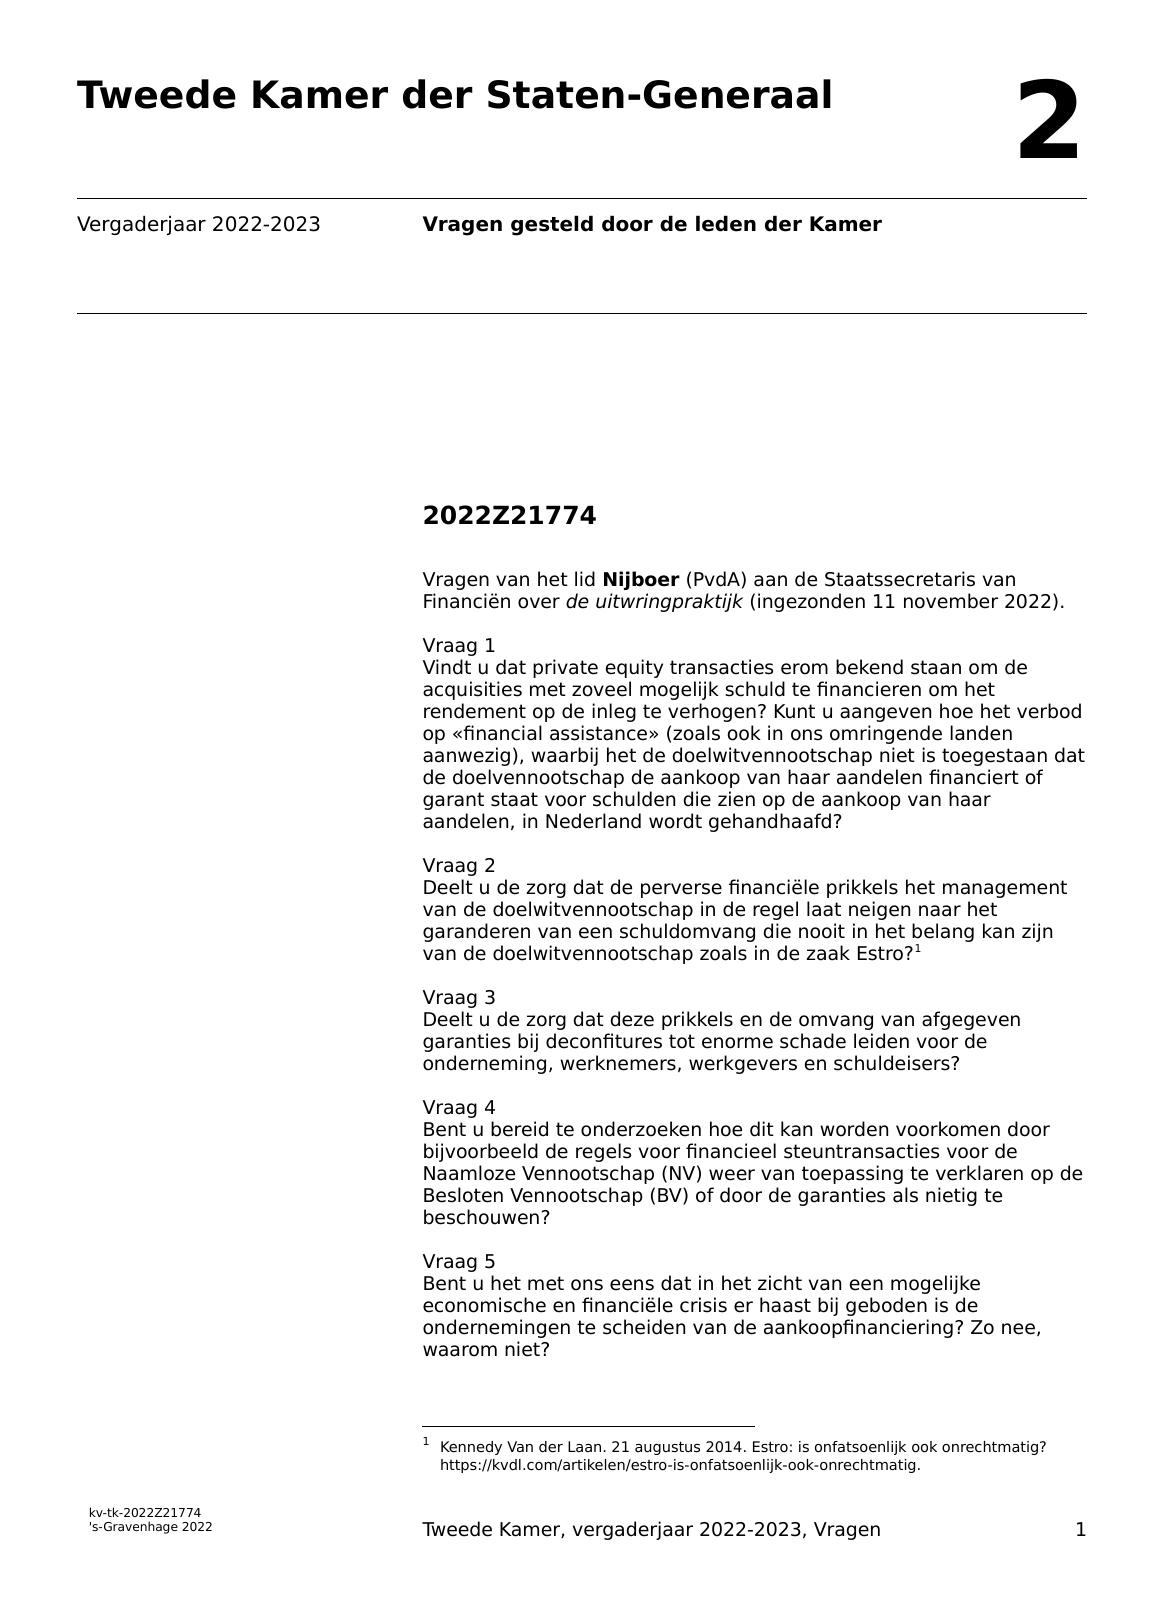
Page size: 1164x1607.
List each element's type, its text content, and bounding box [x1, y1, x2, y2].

table_cell Vragen gesteld door de leden der Kamer [422, 199, 1087, 313]
text Vraag 2 [422, 855, 1087, 877]
text Bent u bereid te onderzoeken hoe dit kan worden voorkomen door bijvoorbeeld de regels voor financieel steuntransacties voor de Naamloze Vennootschap (NV) weer van toepassing te verklaren op de Besloten Vennootschap (BV) of door de garanties als nietig te beschouwen? [422, 1119, 1087, 1229]
text Bent u het met ons eens dat in het zicht van een mogelijke economische en financiële crisis er haast bij geboden is de ondernemingen te scheiden van de aankoopfinanciering? Zo nee, waarom niet? [422, 1273, 1087, 1361]
text Vragen van het lid Nijboer (PvdA) aan de Staatssecretaris van Financiën over de uitwringpraktijk (ingezonden 11 november 2022). [422, 569, 1087, 613]
text Vindt u dat private equity transacties erom bekend staan om de acquisities met zoveel mogelijk schuld te financieren om het rendement op de inleg te verhogen? Kunt u aangeven hoe het verbod op «financial assistance» (zoals ook in ons omringende landen aanwezig), waarbij het de doelwitvennootschap niet is toegestaan dat de doelvennootschap de aankoop van haar aandelen financiert of garant staat voor schulden die zien op de aankoop van haar aandelen, in Nederland wordt gehandhaafd? [422, 657, 1087, 833]
table_header Tweede Kamer der Staten-Generaal [77, 59, 886, 198]
text Kennedy Van der Laan. 21 augustus 2014. Estro: is onfatsoenlijk ook onrechtmatig? https://kvdl.com/artikelen/estro-is-onfatsoenlijk-ook-onrechtmatig. [422, 1435, 1087, 1474]
text Vraag 4 [422, 1097, 1087, 1119]
text Deelt u de zorg dat deze prikkels en de omvang van afgegeven garanties bij deconfitures tot enorme schade leiden voor de onderneming, werknemers, werkgevers en schuldeisers? [422, 1009, 1087, 1075]
table_cell Vergaderjaar 2022-2023 [77, 199, 422, 313]
table_header 2 [886, 59, 1087, 198]
text 2022Z21774 [422, 501, 1087, 531]
text Vraag 1 [422, 635, 1087, 657]
text Vraag 5 [422, 1251, 1087, 1273]
text 's-Gravenhage 2022 [88, 1520, 323, 1534]
text Deelt u de zorg dat de perverse financiële prikkels het management van de doelwitvennootschap in de regel laat neigen naar het garanderen van een schuldomvang die nooit in het belang kan zijn van de doelwitvennootschap zoals in de zaak Estro? [422, 877, 1087, 965]
text Vraag 3 [422, 987, 1087, 1009]
text kv-tk-2022Z21774 [88, 1506, 323, 1520]
